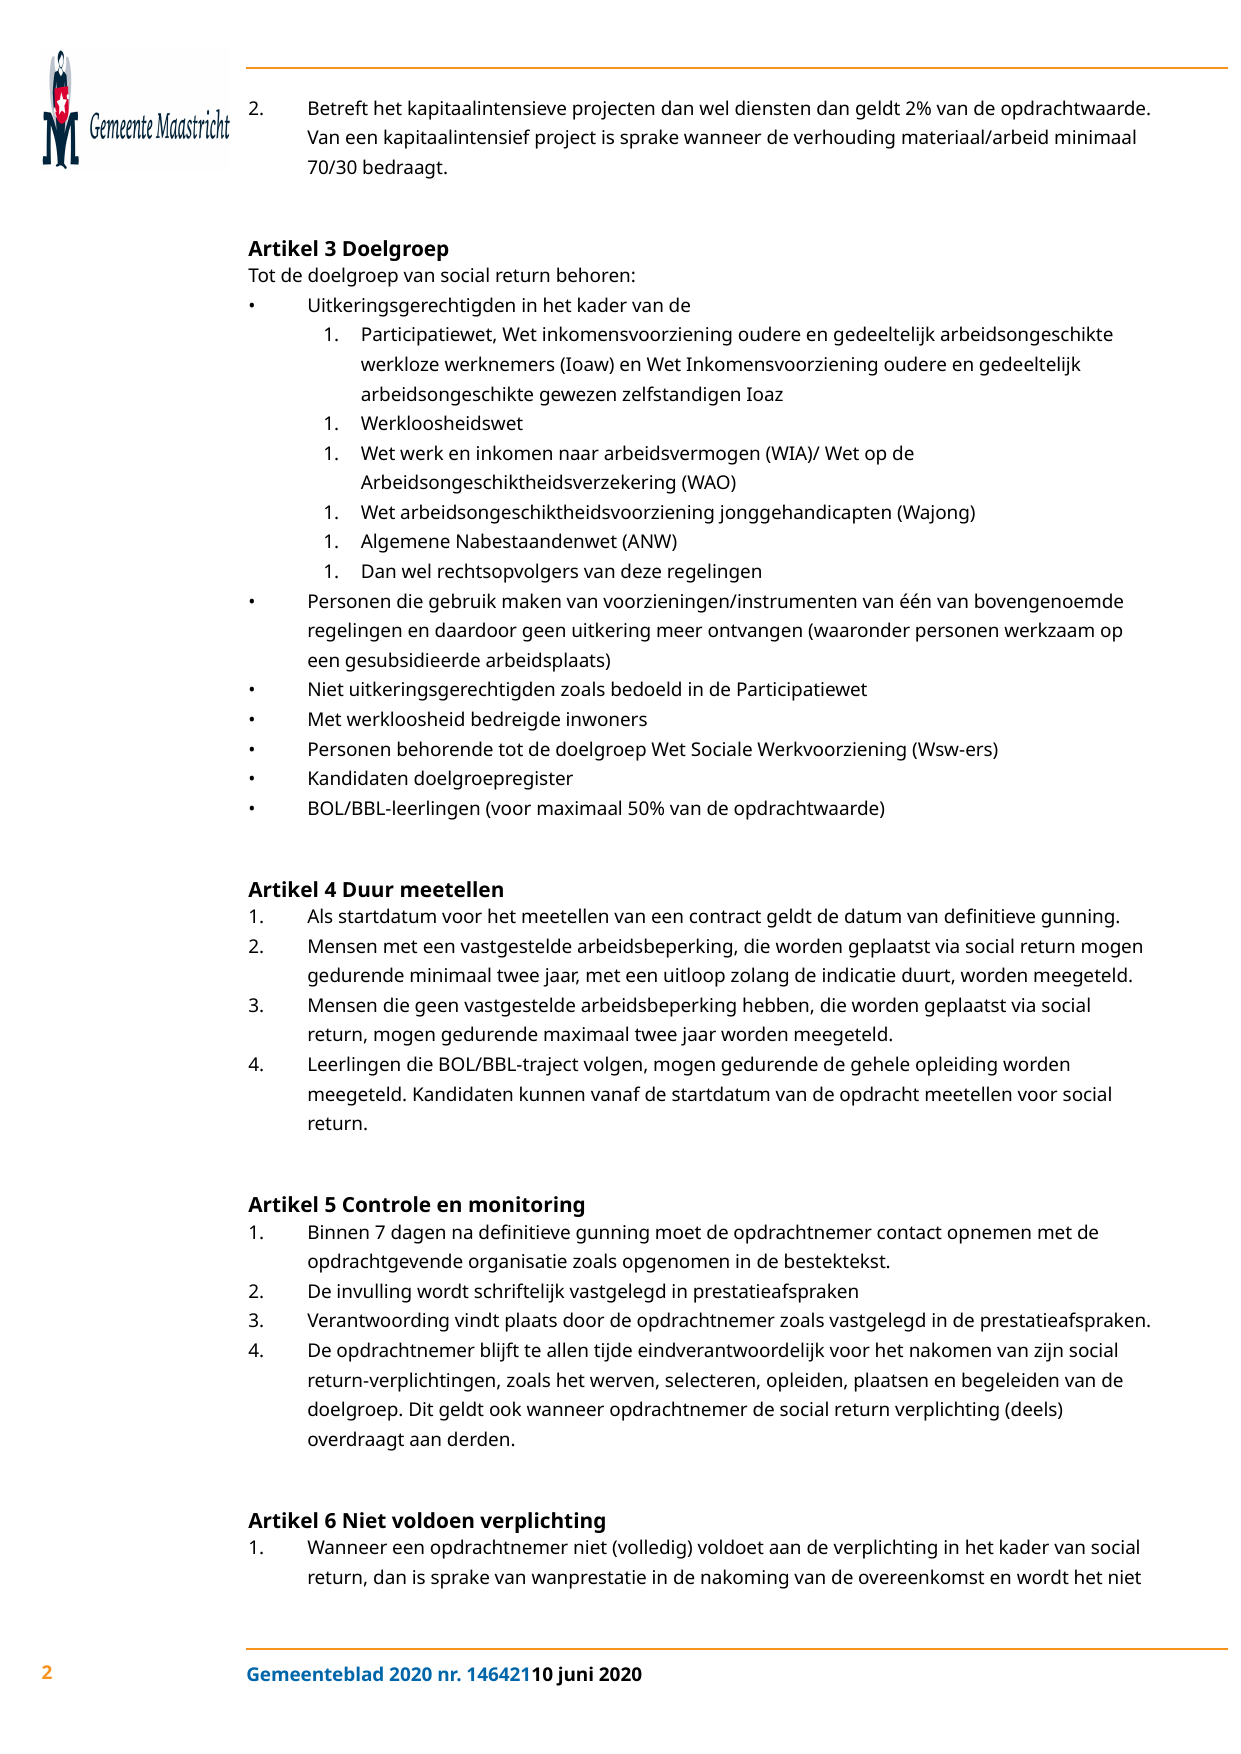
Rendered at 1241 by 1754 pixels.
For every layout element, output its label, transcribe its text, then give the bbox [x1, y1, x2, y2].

list Niet uitkeringsgerechtigden zoals bedoeld in de Participatiewet [248, 677, 1152, 702]
picture [41, 47, 231, 172]
list Uitkeringsgerechtigden in het kader van de [248, 292, 1152, 318]
list Als startdatum voor het meetellen van een contract geldt de datum van definitieve gunning. [248, 903, 1152, 929]
list Dan wel rechtsopvolgers van deze regelingen [323, 558, 1152, 584]
list Met werkloosheid bedreigde inwoners [248, 706, 1152, 732]
text Artikel 4 Duur meetellen [248, 875, 1152, 903]
list Personen behorende tot de doelgroep Wet Sociale Werkvoorziening (Wsw-ers) [248, 736, 1152, 761]
text Artikel 5 Controle en monitoring [248, 1190, 1152, 1219]
list Personen die gebruik maken van voorzieningen/instrumenten van één van bovengenoemde regelingen en daardoor geen uitkering meer ontvangen (waaronder personen werkzaam op een gesubsidieerde arbeidsplaats) [248, 588, 1152, 673]
list De opdrachtnemer blijft te allen tijde eindverantwoordelijk voor het nakomen van zijn social return-verplichtingen, zoals het werven, selecteren, opleiden, plaatsen en begeleiden van de doelgroep. Dit geldt ook wanneer opdrachtnemer de social return verplichting (deels) overdraagt aan derden. [248, 1337, 1152, 1452]
list Kandidaten doelgroepregister [248, 765, 1152, 791]
list Werkloosheidswet [323, 410, 1152, 436]
list De invulling wordt schriftelijk vastgelegd in prestatieafspraken [248, 1278, 1152, 1304]
list Mensen met een vastgestelde arbeidsbeperking, die worden geplaatst via social return mogen gedurende minimaal twee jaar, met een uitloop zolang de indicatie duurt, worden meegeteld. [248, 933, 1152, 988]
list Leerlingen die BOL/BBL-traject volgen, mogen gedurende de gehele opleiding worden meegeteld. Kandidaten kunnen vanaf de startdatum van de opdracht meetellen voor social return. [248, 1051, 1152, 1136]
text Tot de doelgroep van social return behoren: [248, 262, 1152, 288]
list Wet arbeidsongeschiktheidsvoorziening jonggehandicapten (Wajong) [323, 499, 1152, 525]
list Wet werk en inkomen naar arbeidsvermogen (WIA)/ Wet op de Arbeidsongeschiktheidsverzekering (WAO) [323, 440, 1152, 495]
list BOL/BBL-leerlingen (voor maximaal 50% van de opdrachtwaarde) [248, 795, 1152, 821]
text Artikel 6 Niet voldoen verplichting [248, 1506, 1152, 1534]
list Wanneer een opdrachtnemer niet (volledig) voldoet aan de verplichting in het kader van social return, dan is sprake van wanprestatie in de nakoming van de overeenkomst en wordt het niet [248, 1534, 1152, 1590]
list Participatiewet, Wet inkomensvoorziening oudere en gedeeltelijk arbeidsongeschikte werkloze werknemers (Ioaw) en Wet Inkomensvoorziening oudere en gedeeltelijk arbeidsongeschikte gewezen zelfstandigen Ioaz [323, 322, 1152, 406]
list Mensen die geen vastgestelde arbeidsbeperking hebben, die worden geplaatst via social return, mogen gedurende maximaal twee jaar worden meegeteld. [248, 992, 1152, 1047]
list Verantwoording vindt plaats door de opdrachtnemer zoals vastgelegd in de prestatieafspraken. [248, 1308, 1152, 1333]
text Artikel 3 Doelgroep [248, 234, 1152, 262]
list Betreft het kapitaalintensieve projecten dan wel diensten dan geldt 2% van de opdrachtwaarde. Van een kapitaalintensief project is sprake wanneer de verhouding materiaal/arbeid minimaal 70/30 bedraagt. [248, 95, 1152, 180]
list Binnen 7 dagen na definitieve gunning moet de opdrachtnemer contact opnemen met de opdrachtgevende organisatie zoals opgenomen in de bestektekst. [248, 1219, 1152, 1274]
list Algemene Nabestaandenwet (ANW) [323, 529, 1152, 554]
